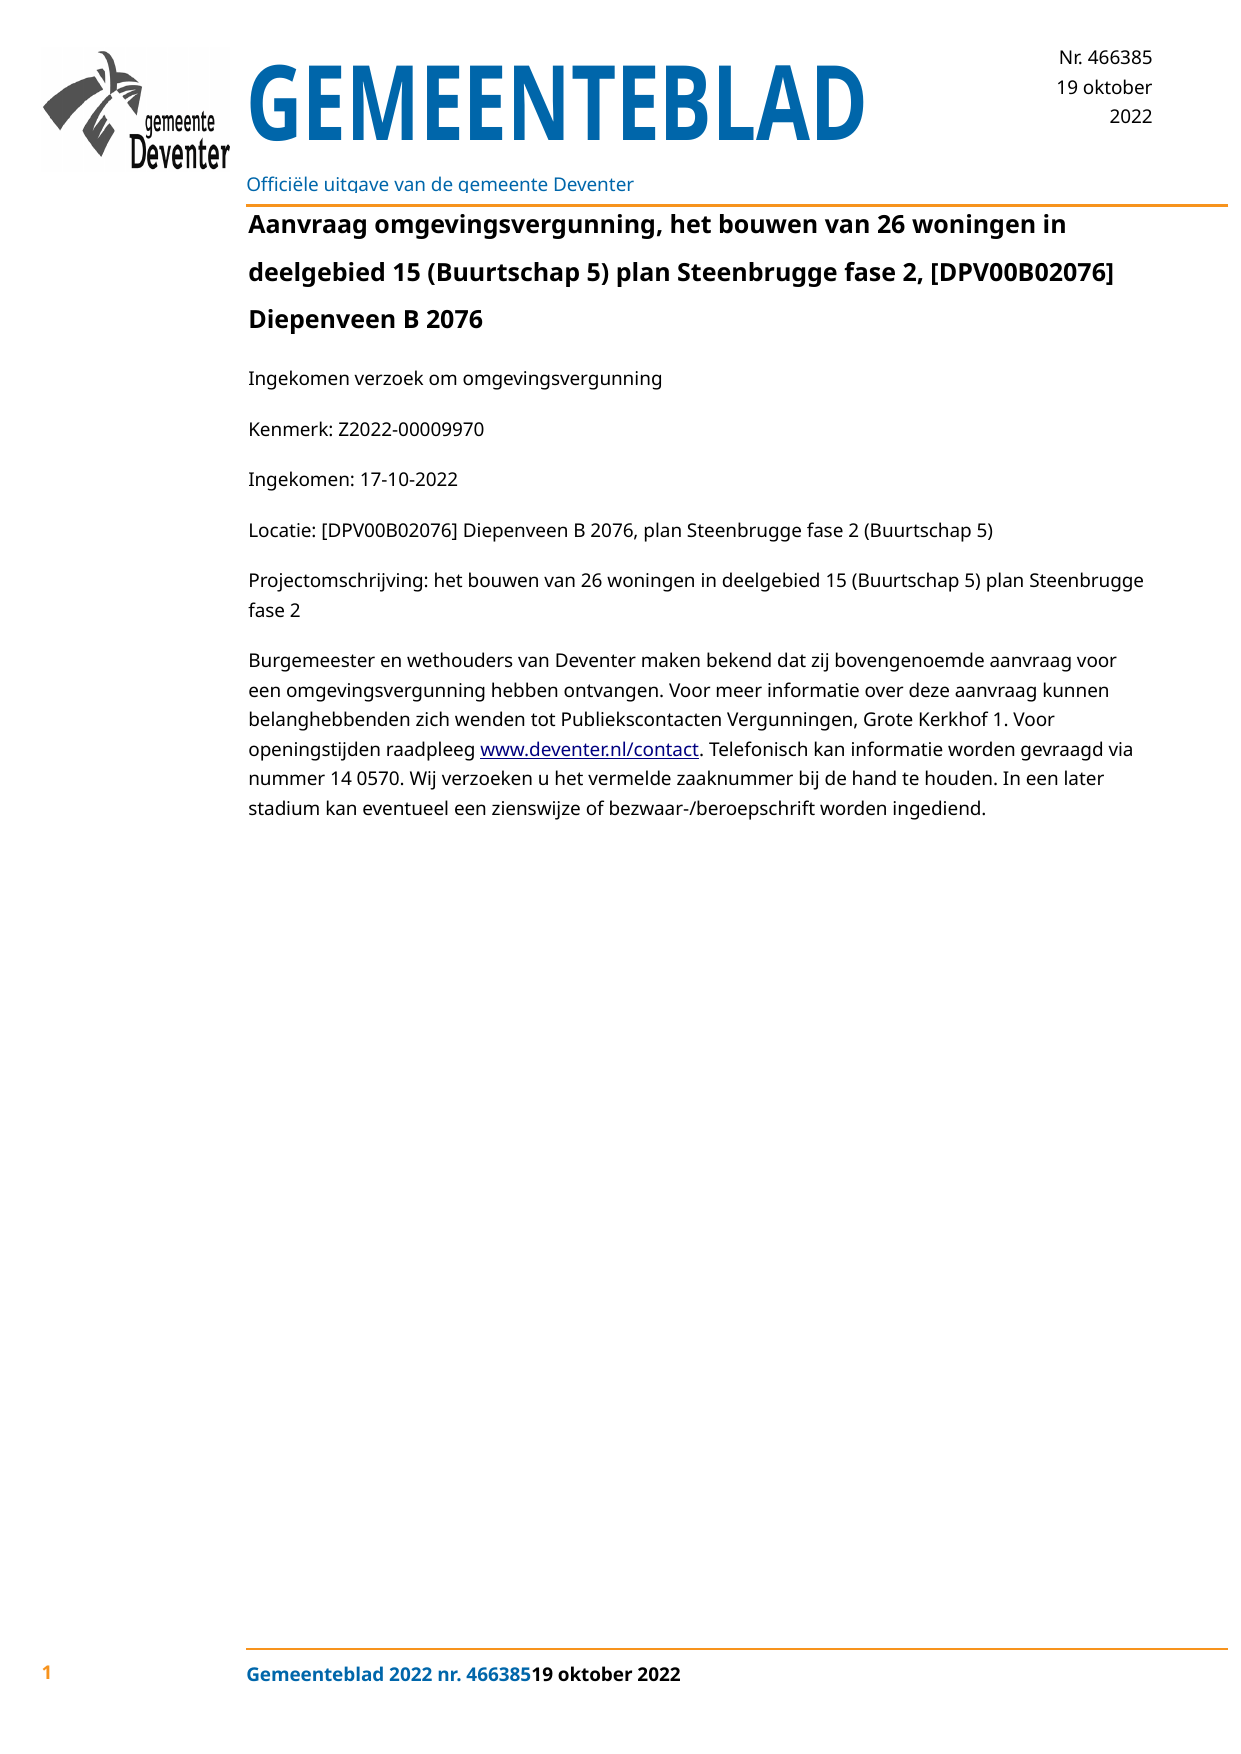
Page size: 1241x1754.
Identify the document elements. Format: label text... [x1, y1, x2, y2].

text Kenmerk: Z2022-00009970 [248, 416, 1152, 442]
text Ingekomen verzoek om omgevingsvergunning [248, 366, 1152, 391]
text Projectomschrijving: het bouwen van 26 woningen in deelgebied 15 (Buurtschap 5) plan Steenbrugge fase 2 [248, 567, 1152, 622]
picture [41, 47, 231, 172]
text Aanvraag omgevingsvergunning, het bouwen van 26 woningen in deelgebied 15 (Buurtschap 5) plan Steenbrugge fase 2, [DPV00B02076] Diepenveen B 2076 [248, 207, 1152, 336]
text Locatie: [DPV00B02076] Diepenveen B 2076, plan Steenbrugge fase 2 (Buurtschap 5) [248, 517, 1152, 542]
text Burgemeester en wethouders van Deventer maken bekend dat zij bovengenoemde aanvraag voor een omgevingsvergunning hebben ontvangen. Voor meer informatie over deze aanvraag kunnen belanghebbenden zich wenden tot Publiekscontacten Vergunningen, Grote Kerkhof 1. Voor openingstijden raadpleeg www.deventer.nl/contact. Telefonisch kan informatie worden gevraagd via nummer 14 0570. Wij verzoeken u het vermelde zaaknummer bij de hand te houden. In een later stadium kan eventueel een zienswijze of bezwaar-/beroepschrift worden ingediend. [248, 647, 1152, 821]
text Ingekomen: 17-10-2022 [248, 466, 1152, 492]
